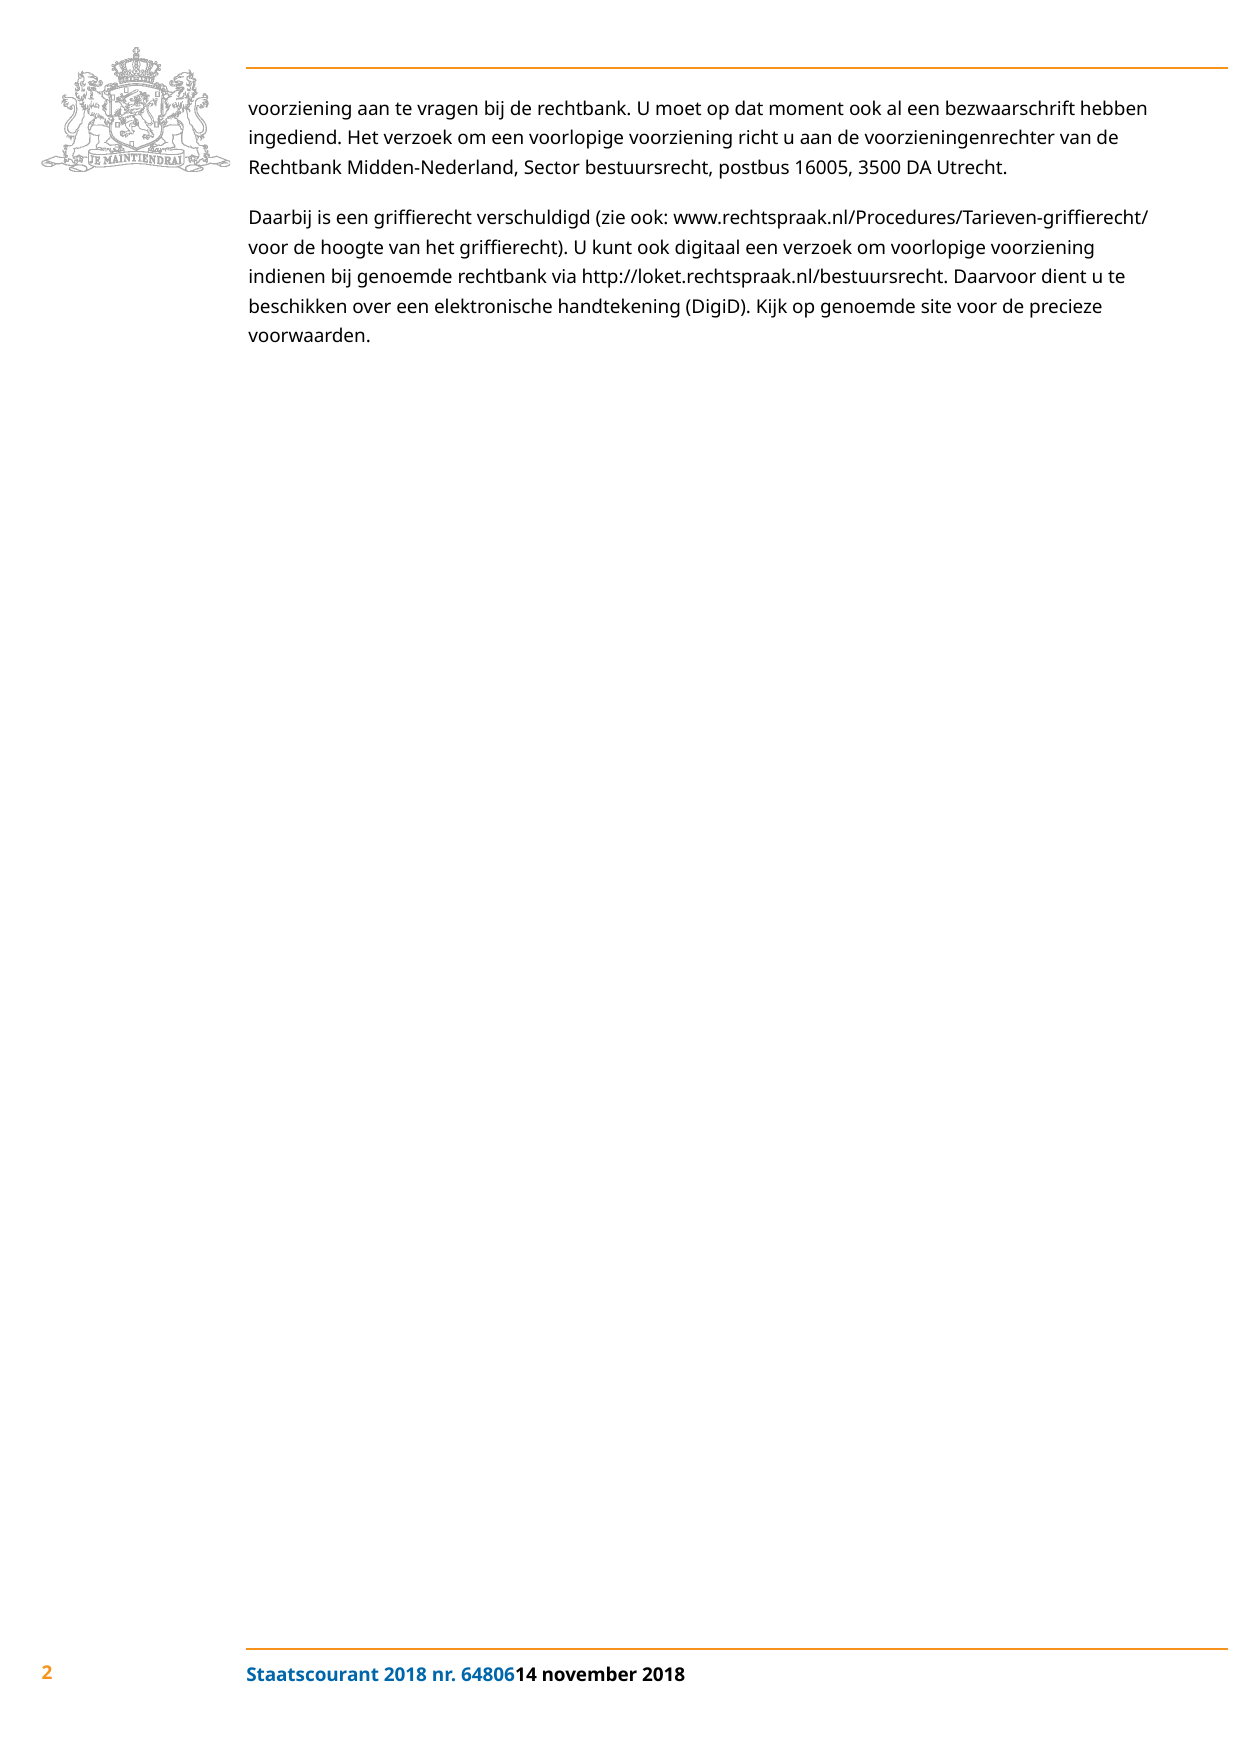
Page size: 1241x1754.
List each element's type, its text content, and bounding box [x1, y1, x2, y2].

picture [41, 47, 231, 172]
text Daarbij is een griffierecht verschuldigd (zie ook: www.rechtspraak.nl/Procedures/Tarieven-griffierecht/ voor de hoogte van het griffierecht). U kunt ook digitaal een verzoek om voorlopige voorziening indienen bij genoemde rechtbank via http://loket.rechtspraak.nl/bestuursrecht. Daarvoor dient u te beschikken over een elektronische handtekening (DigiD). Kijk op genoemde site voor de precieze voorwaarden. [248, 204, 1152, 348]
text voorziening aan te vragen bij de rechtbank. U moet op dat moment ook al een bezwaarschrift hebben ingediend. Het verzoek om een voorlopige voorziening richt u aan de voorzieningenrechter van de Rechtbank Midden-Nederland, Sector bestuursrecht, postbus 16005, 3500 DA Utrecht. [248, 95, 1152, 180]
